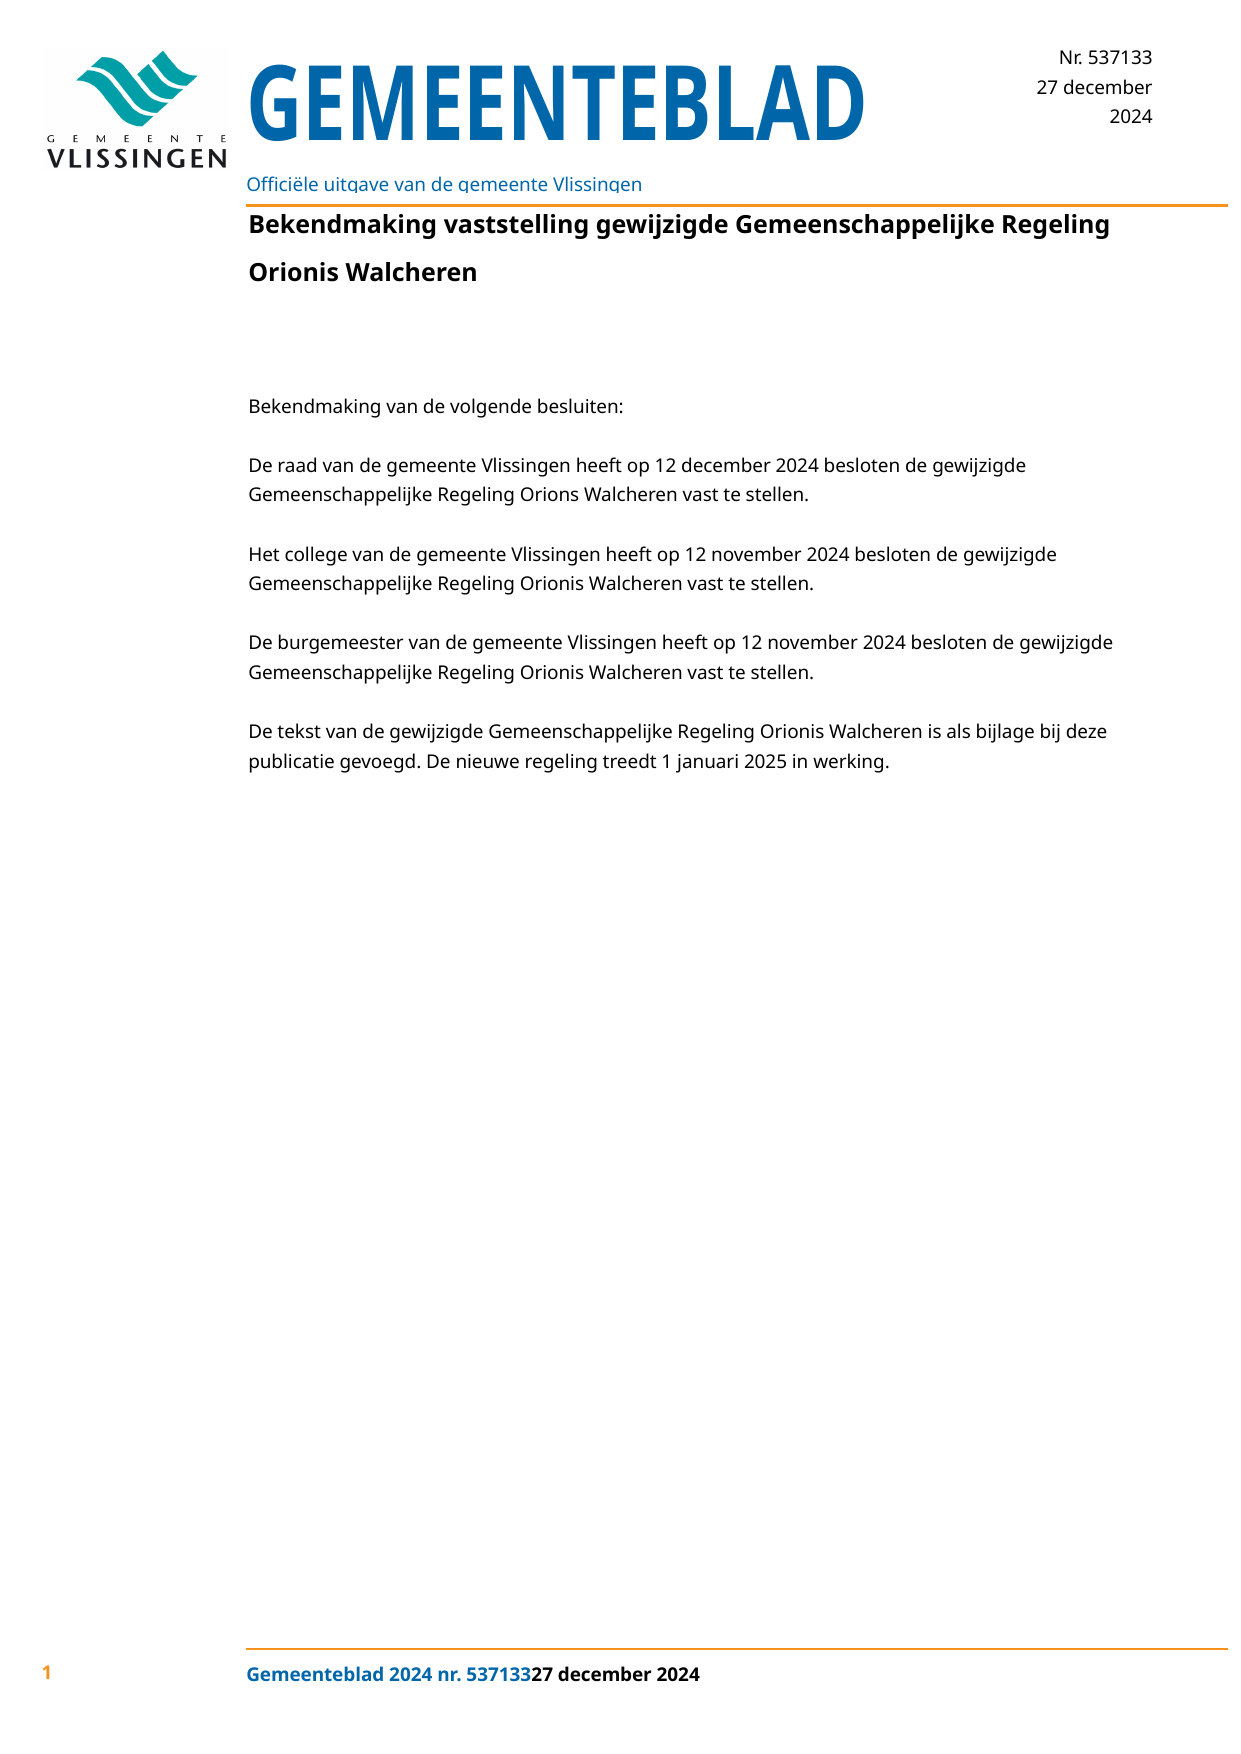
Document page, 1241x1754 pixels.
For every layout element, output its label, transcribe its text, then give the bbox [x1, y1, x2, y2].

text Bekendmaking vaststelling gewijzigde Gemeenschappelijke Regeling Orionis Walcheren [248, 207, 1152, 288]
text De burgemeester van de gemeente Vlissingen heeft op 12 november 2024 besloten de gewijzigde Gemeenschappelijke Regeling Orionis Walcheren vast te stellen. [248, 629, 1152, 685]
text De tekst van de gewijzigde Gemeenschappelijke Regeling Orionis Walcheren is als bijlage bij deze publicatie gevoegd. De nieuwe regeling treedt 1 januari 2025 in werking. [248, 718, 1152, 774]
text Het college van de gemeente Vlissingen heeft op 12 november 2024 besloten de gewijzigde Gemeenschappelijke Regeling Orionis Walcheren vast te stellen. [248, 541, 1152, 596]
picture [41, 47, 231, 172]
text De raad van de gemeente Vlissingen heeft op 12 december 2024 besloten de gewijzigde Gemeenschappelijke Regeling Orions Walcheren vast te stellen. [248, 452, 1152, 507]
text Bekendmaking van de volgende besluiten: [248, 393, 1152, 419]
